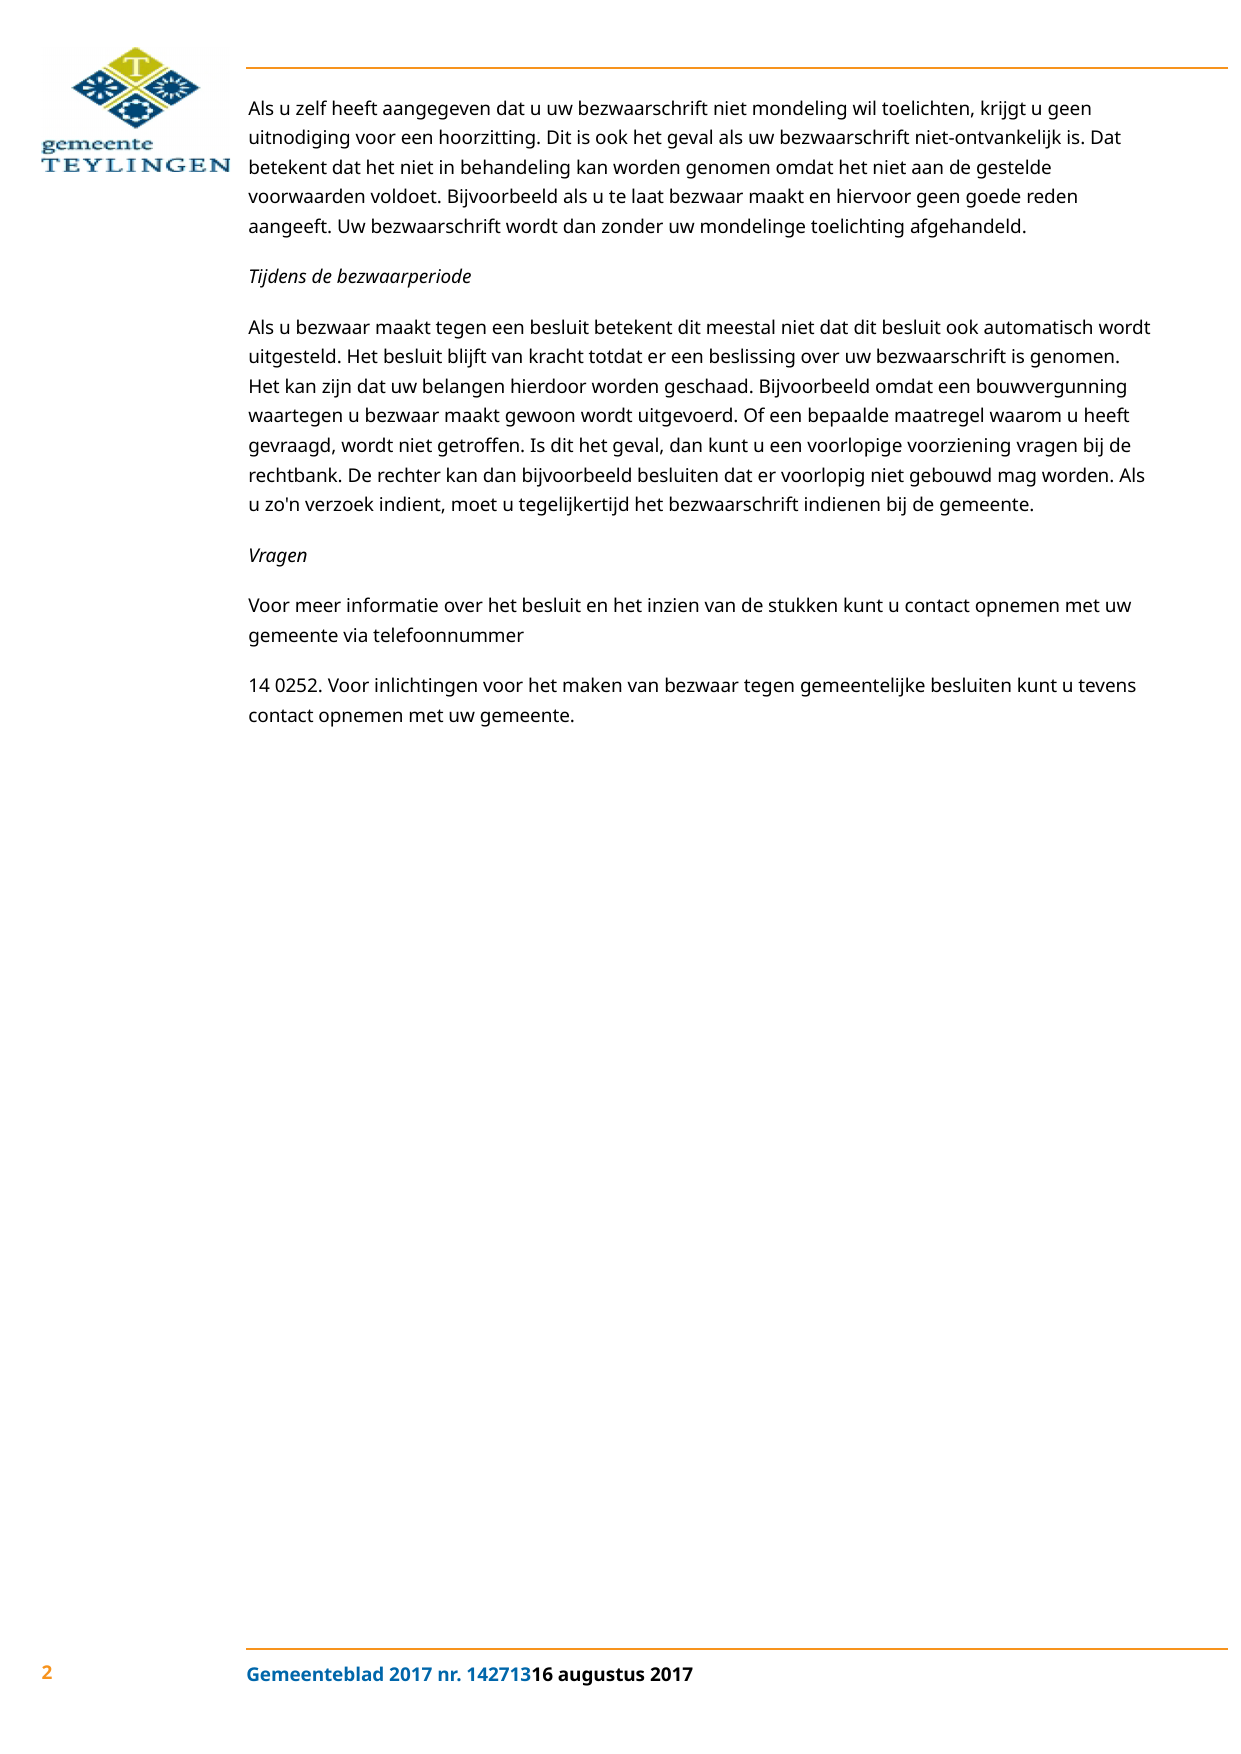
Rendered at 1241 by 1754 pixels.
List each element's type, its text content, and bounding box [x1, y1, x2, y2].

text Als u zelf heeft aangegeven dat u uw bezwaarschrift niet mondeling wil toelichten, krijgt u geen uitnodiging voor een hoorzitting. Dit is ook het geval als uw bezwaarschrift niet-ontvankelijk is. Dat betekent dat het niet in behandeling kan worden genomen omdat het niet aan de gestelde voorwaarden voldoet. Bijvoorbeeld als u te laat bezwaar maakt en hiervoor geen goede reden aangeeft. Uw bezwaarschrift wordt dan zonder uw mondelinge toelichting afgehandeld. [248, 95, 1152, 239]
picture [41, 47, 231, 172]
text Tijdens de bezwaarperiode [248, 263, 1152, 289]
text Als u bezwaar maakt tegen een besluit betekent dit meestal niet dat dit besluit ook automatisch wordt uitgesteld. Het besluit blijft van kracht totdat er een beslissing over uw bezwaarschrift is genomen. Het kan zijn dat uw belangen hierdoor worden geschaad. Bijvoorbeeld omdat een bouwvergunning waartegen u bezwaar maakt gewoon wordt uitgevoerd. Of een bepaalde maatregel waarom u heeft gevraagd, wordt niet getroffen. Is dit het geval, dan kunt u een voorlopige voorziening vragen bij de rechtbank. De rechter kan dan bijvoorbeeld besluiten dat er voorlopig niet gebouwd mag worden. Als u zo'n verzoek indient, moet u tegelijkertijd het bezwaarschrift indienen bij de gemeente. [248, 314, 1152, 517]
text Vragen [248, 542, 1152, 568]
text Voor meer informatie over het besluit en het inzien van de stukken kunt u contact opnemen met uw gemeente via telefoonnummer [248, 592, 1152, 648]
text 14 0252. Voor inlichtingen voor het maken van bezwaar tegen gemeentelijke besluiten kunt u tevens contact opnemen met uw gemeente. [248, 672, 1152, 728]
